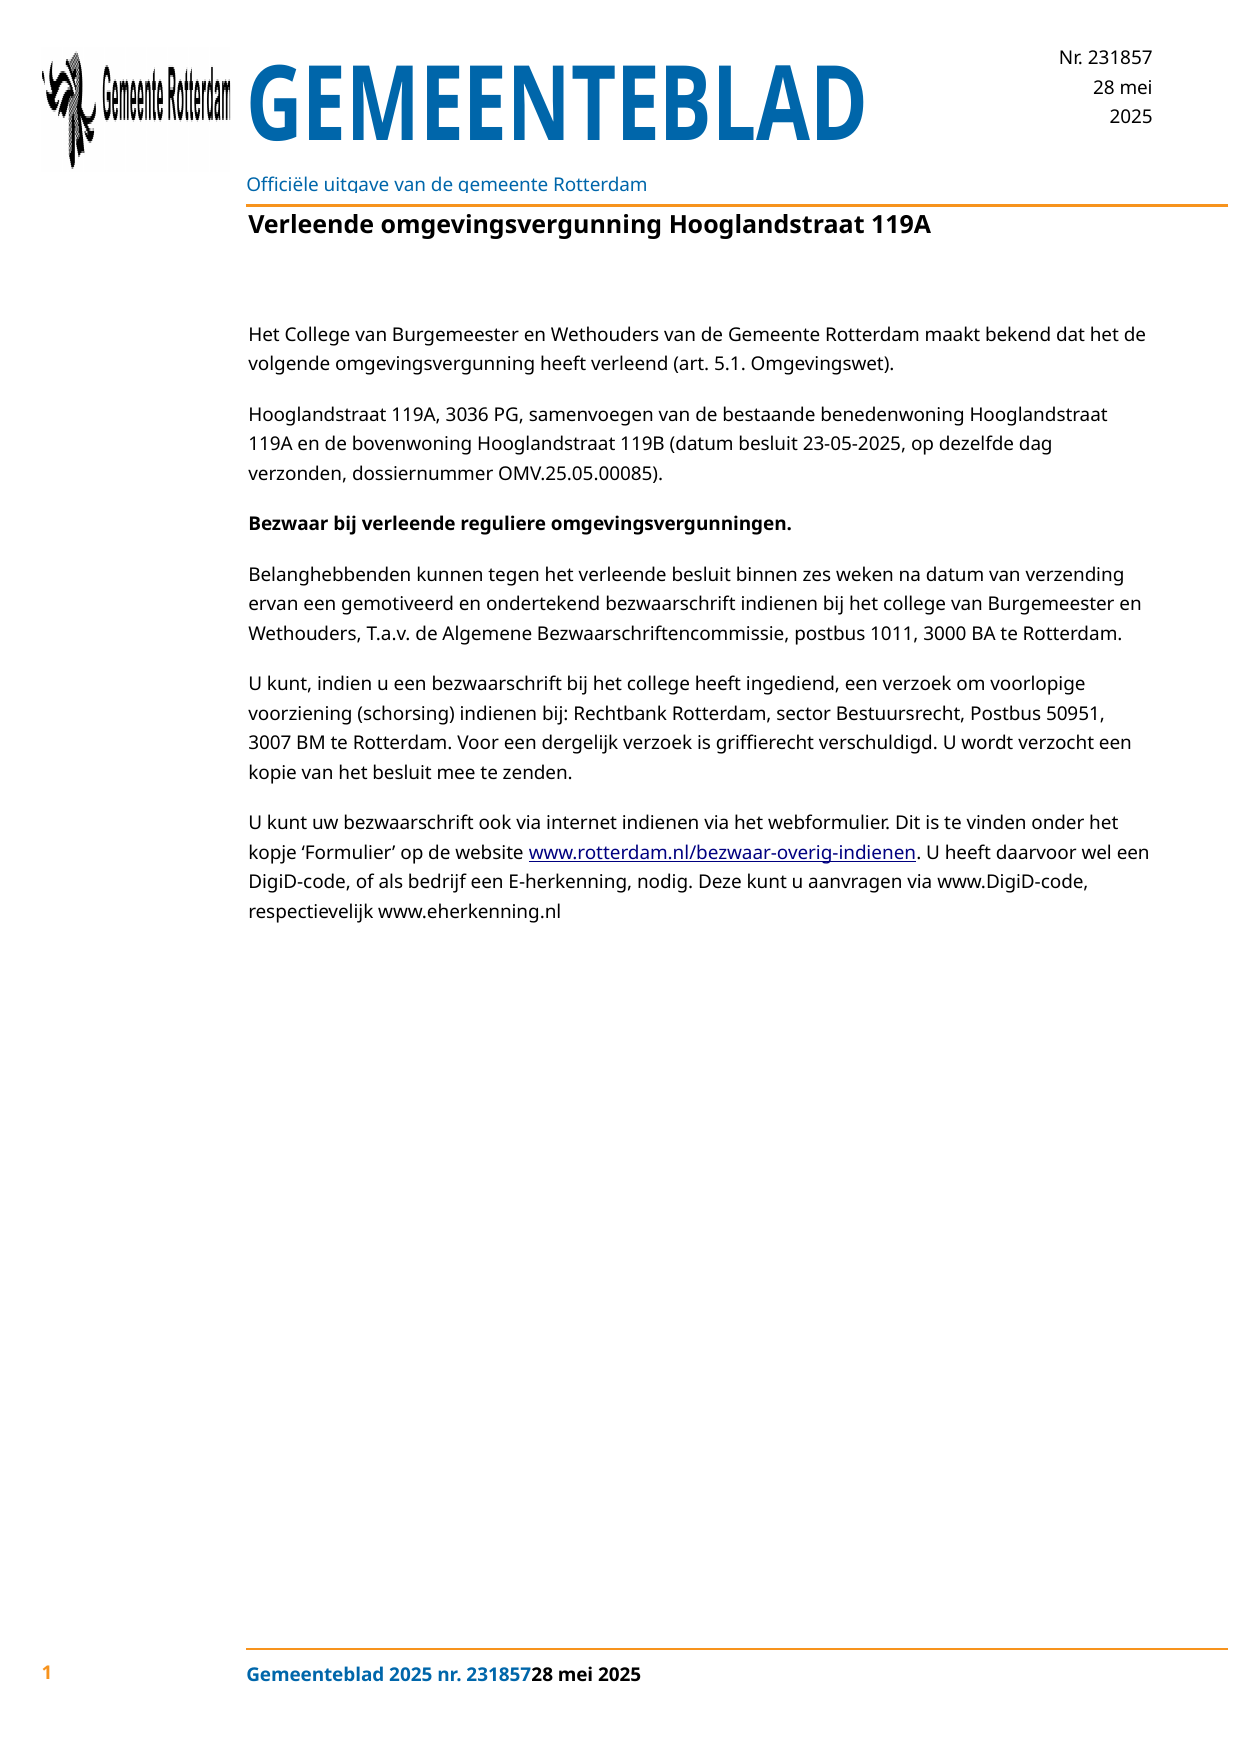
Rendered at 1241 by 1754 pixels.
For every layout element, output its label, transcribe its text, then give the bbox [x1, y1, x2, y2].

text Hooglandstraat 119A, 3036 PG, samenvoegen van de bestaande benedenwoning Hooglandstraat 119A en de bovenwoning Hooglandstraat 119B (datum besluit 23-05-2025, op dezelfde dag verzonden, dossiernummer OMV.25.05.00085). [248, 401, 1152, 486]
text U kunt, indien u een bezwaarschrift bij het college heeft ingediend, een verzoek om voorlopige voorziening (schorsing) indienen bij: Rechtbank Rotterdam, sector Bestuursrecht, Postbus 50951, 3007 BM te Rotterdam. Voor een dergelijk verzoek is griffierecht verschuldigd. U wordt verzocht een kopie van het besluit mee te zenden. [248, 670, 1152, 785]
text U kunt uw bezwaarschrift ook via internet indienen via het webformulier. Dit is te vinden onder het kopje ‘Formulier’ op de website www.rotterdam.nl/bezwaar-overig-indienen. U heeft daarvoor wel een DigiD-code, of als bedrijf een E-herkenning, nodig. Deze kunt u aanvragen via www.DigiD-code, respectievelijk www.eherkenning.nl [248, 809, 1152, 924]
text Het College van Burgemeester en Wethouders van de Gemeente Rotterdam maakt bekend dat het de volgende omgevingsvergunning heeft verleend (art. 5.1. Omgevingswet). [248, 321, 1152, 376]
picture [41, 47, 231, 172]
text Verleende omgevingsvergunning Hooglandstraat 119A [248, 207, 1152, 241]
text Bezwaar bij verleende reguliere omgevingsvergunningen. [248, 510, 1152, 536]
text Belanghebbenden kunnen tegen het verleende besluit binnen zes weken na datum van verzending ervan een gemotiveerd en ondertekend bezwaarschrift indienen bij het college van Burgemeester en Wethouders, T.a.v. de Algemene Bezwaarschriftencommissie, postbus 1011, 3000 BA te Rotterdam. [248, 561, 1152, 646]
